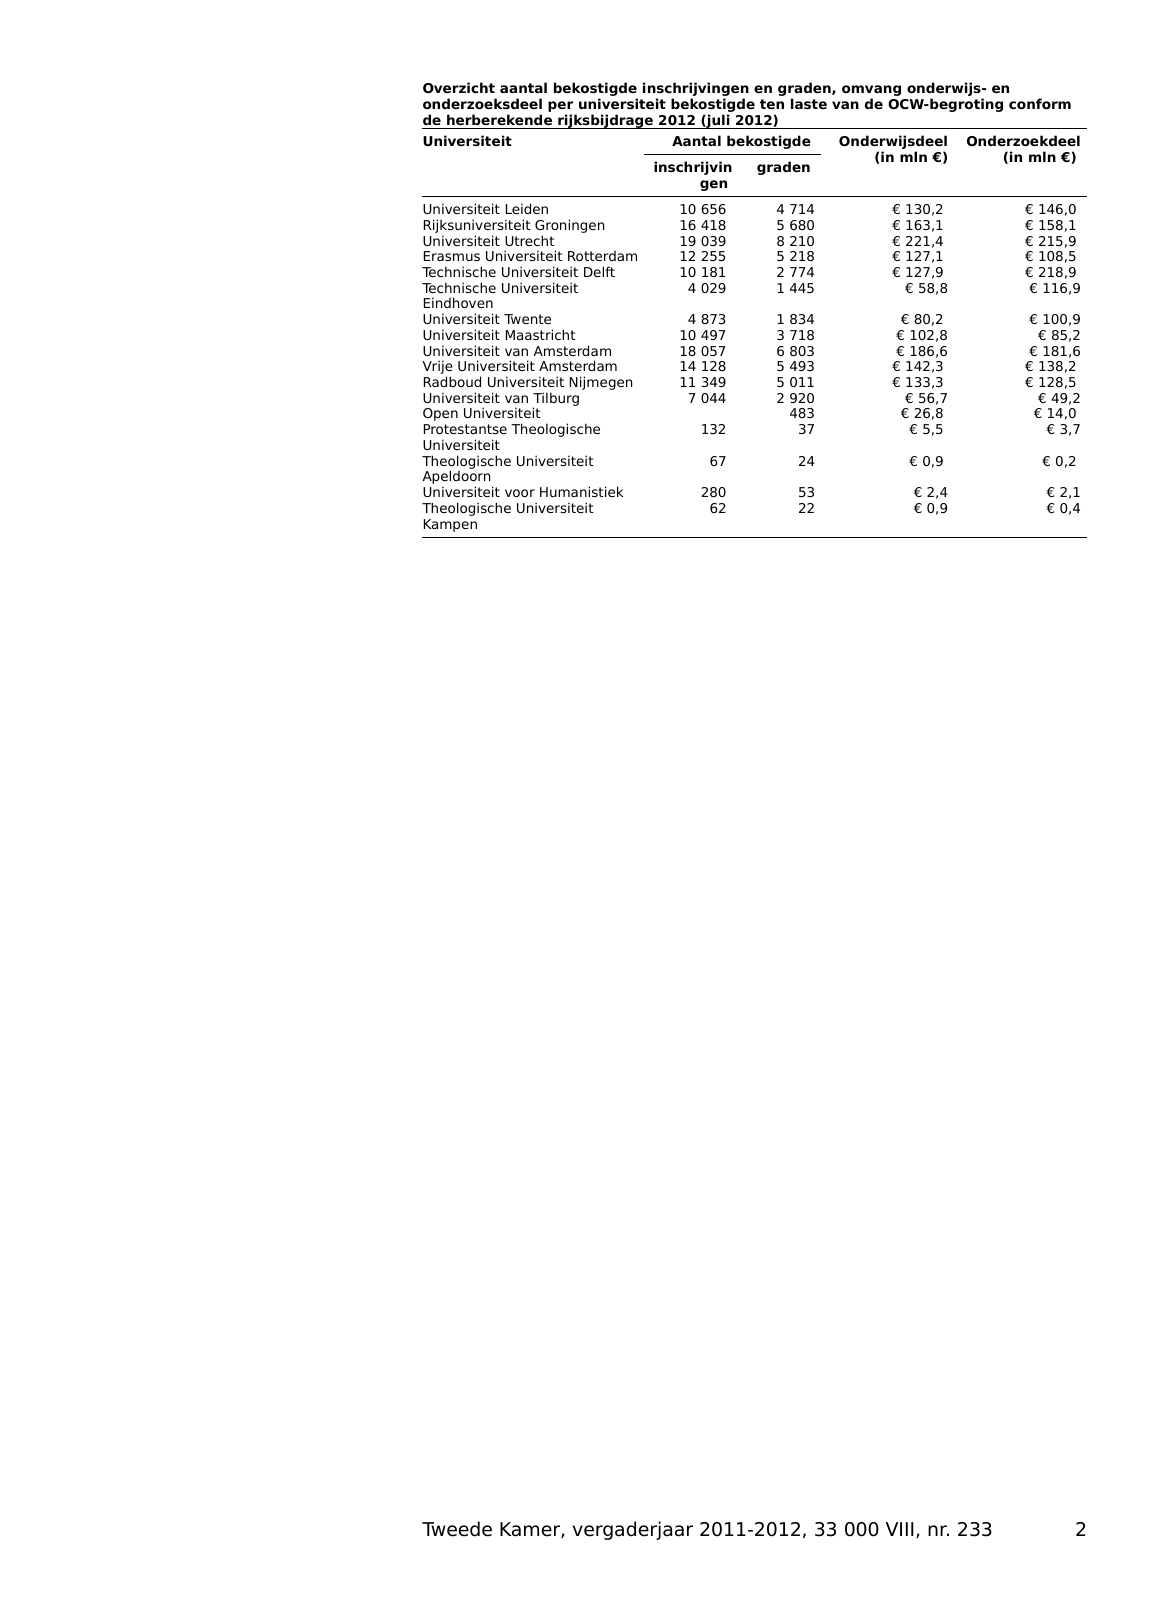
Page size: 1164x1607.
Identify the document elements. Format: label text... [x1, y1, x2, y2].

table_cell Aantal bekostigde [644, 129, 821, 154]
table_cell 6 803 [732, 344, 821, 359]
table_cell graden [732, 155, 821, 196]
table_cell € 138,2 [954, 359, 1087, 375]
table_cell Technische Universiteit Delft [422, 265, 644, 281]
table_cell 8 210 [732, 233, 821, 249]
table_cell Universiteit Twente [422, 312, 644, 328]
table_cell 2 774 [732, 265, 821, 281]
table_cell Onderzoekdeel (in mln €) [954, 129, 1087, 196]
table_cell 4 873 [644, 312, 732, 328]
table_cell 19 039 [644, 233, 732, 249]
table_cell 18 057 [644, 344, 732, 359]
table_cell € 56,7 [821, 391, 954, 406]
table_cell € 0,9 [821, 454, 954, 485]
table_cell 14 128 [644, 359, 732, 375]
table_cell € 215,9 [954, 233, 1087, 249]
table_cell 4 029 [644, 281, 732, 312]
table_cell Theologische Universiteit Apeldoorn [422, 454, 644, 485]
table_cell 37 [732, 422, 821, 453]
table_cell € 85,2 [954, 328, 1087, 343]
table_cell € 127,1 [821, 249, 954, 265]
table_cell 62 [644, 501, 732, 537]
table_header Overzicht aantal bekostigde inschrijvingen en graden, omvang onderwijs- en onderzoeksdeel per universiteit bekostigde ten laste van de OCW-begroting conform de herberekende rijksbijdrage 2012 (juli 2012) [422, 81, 1087, 128]
table_cell 12 255 [644, 249, 732, 265]
table_cell € 100,9 [954, 312, 1087, 328]
table_cell Radboud Universiteit Nijmegen [422, 375, 644, 391]
table_cell 132 [644, 422, 732, 453]
table_cell € 58,8 [821, 281, 954, 312]
table_cell Onderwijsdeel (in mln €) [821, 129, 954, 196]
table_cell € 14,0 [954, 406, 1087, 422]
table_cell 10 181 [644, 265, 732, 281]
table_cell inschrijvingen [644, 155, 732, 196]
table_cell Vrije Universiteit Amsterdam [422, 359, 644, 375]
table_cell € 146,0 [954, 197, 1087, 218]
table_cell € 116,9 [954, 281, 1087, 312]
table_cell 7 044 [644, 391, 732, 406]
table_cell Universiteit van Tilburg [422, 391, 644, 406]
table_cell € 127,9 [821, 265, 954, 281]
table_cell 1 445 [732, 281, 821, 312]
table_cell € 102,8 [821, 328, 954, 343]
table_cell Universiteit [422, 129, 644, 196]
table_cell € 130,2 [821, 197, 954, 218]
table_cell Universiteit Utrecht [422, 233, 644, 249]
table_cell [644, 406, 732, 422]
table_cell € 181,6 [954, 344, 1087, 359]
table_cell € 0,2 [954, 454, 1087, 485]
table_cell 10 656 [644, 197, 732, 218]
table_cell Protestantse Theologische Universiteit [422, 422, 644, 453]
table_cell 5 218 [732, 249, 821, 265]
table_cell Rijksuniversiteit Groningen [422, 218, 644, 233]
table_cell Universiteit van Amsterdam [422, 344, 644, 359]
table_cell € 49,2 [954, 391, 1087, 406]
table_cell € 186,6 [821, 344, 954, 359]
table_cell 483 [732, 406, 821, 422]
table_cell € 0,4 [954, 501, 1087, 537]
table_cell € 2,1 [954, 485, 1087, 501]
table_cell Erasmus Universiteit Rotterdam [422, 249, 644, 265]
table_cell € 26,8 [821, 406, 954, 422]
table_cell € 3,7 [954, 422, 1087, 453]
table_cell Theologische Universiteit Kampen [422, 501, 644, 537]
table_cell Technische Universiteit Eindhoven [422, 281, 644, 312]
table_cell € 108,5 [954, 249, 1087, 265]
table_cell 53 [732, 485, 821, 501]
table_cell € 0,9 [821, 501, 954, 537]
table_cell 2 920 [732, 391, 821, 406]
table_cell 5 493 [732, 359, 821, 375]
table_cell € 221,4 [821, 233, 954, 249]
table_cell 67 [644, 454, 732, 485]
table_cell € 218,9 [954, 265, 1087, 281]
table_cell € 80,2 [821, 312, 954, 328]
table_cell € 142,3 [821, 359, 954, 375]
table_cell 10 497 [644, 328, 732, 343]
table_cell € 158,1 [954, 218, 1087, 233]
table_cell 3 718 [732, 328, 821, 343]
table_cell € 133,3 [821, 375, 954, 391]
table_cell 1 834 [732, 312, 821, 328]
table_cell Open Universiteit [422, 406, 644, 422]
table_cell 5 680 [732, 218, 821, 233]
table_cell € 5,5 [821, 422, 954, 453]
table_cell 280 [644, 485, 732, 501]
table_cell € 128,5 [954, 375, 1087, 391]
table_cell Universiteit Leiden [422, 197, 644, 218]
table_cell 22 [732, 501, 821, 537]
table_cell 4 714 [732, 197, 821, 218]
table_cell 24 [732, 454, 821, 485]
table_cell 5 011 [732, 375, 821, 391]
table_cell Universiteit voor Humanistiek [422, 485, 644, 501]
table_cell 11 349 [644, 375, 732, 391]
table_cell 16 418 [644, 218, 732, 233]
table_cell € 163,1 [821, 218, 954, 233]
table_cell € 2,4 [821, 485, 954, 501]
table_cell Universiteit Maastricht [422, 328, 644, 343]
